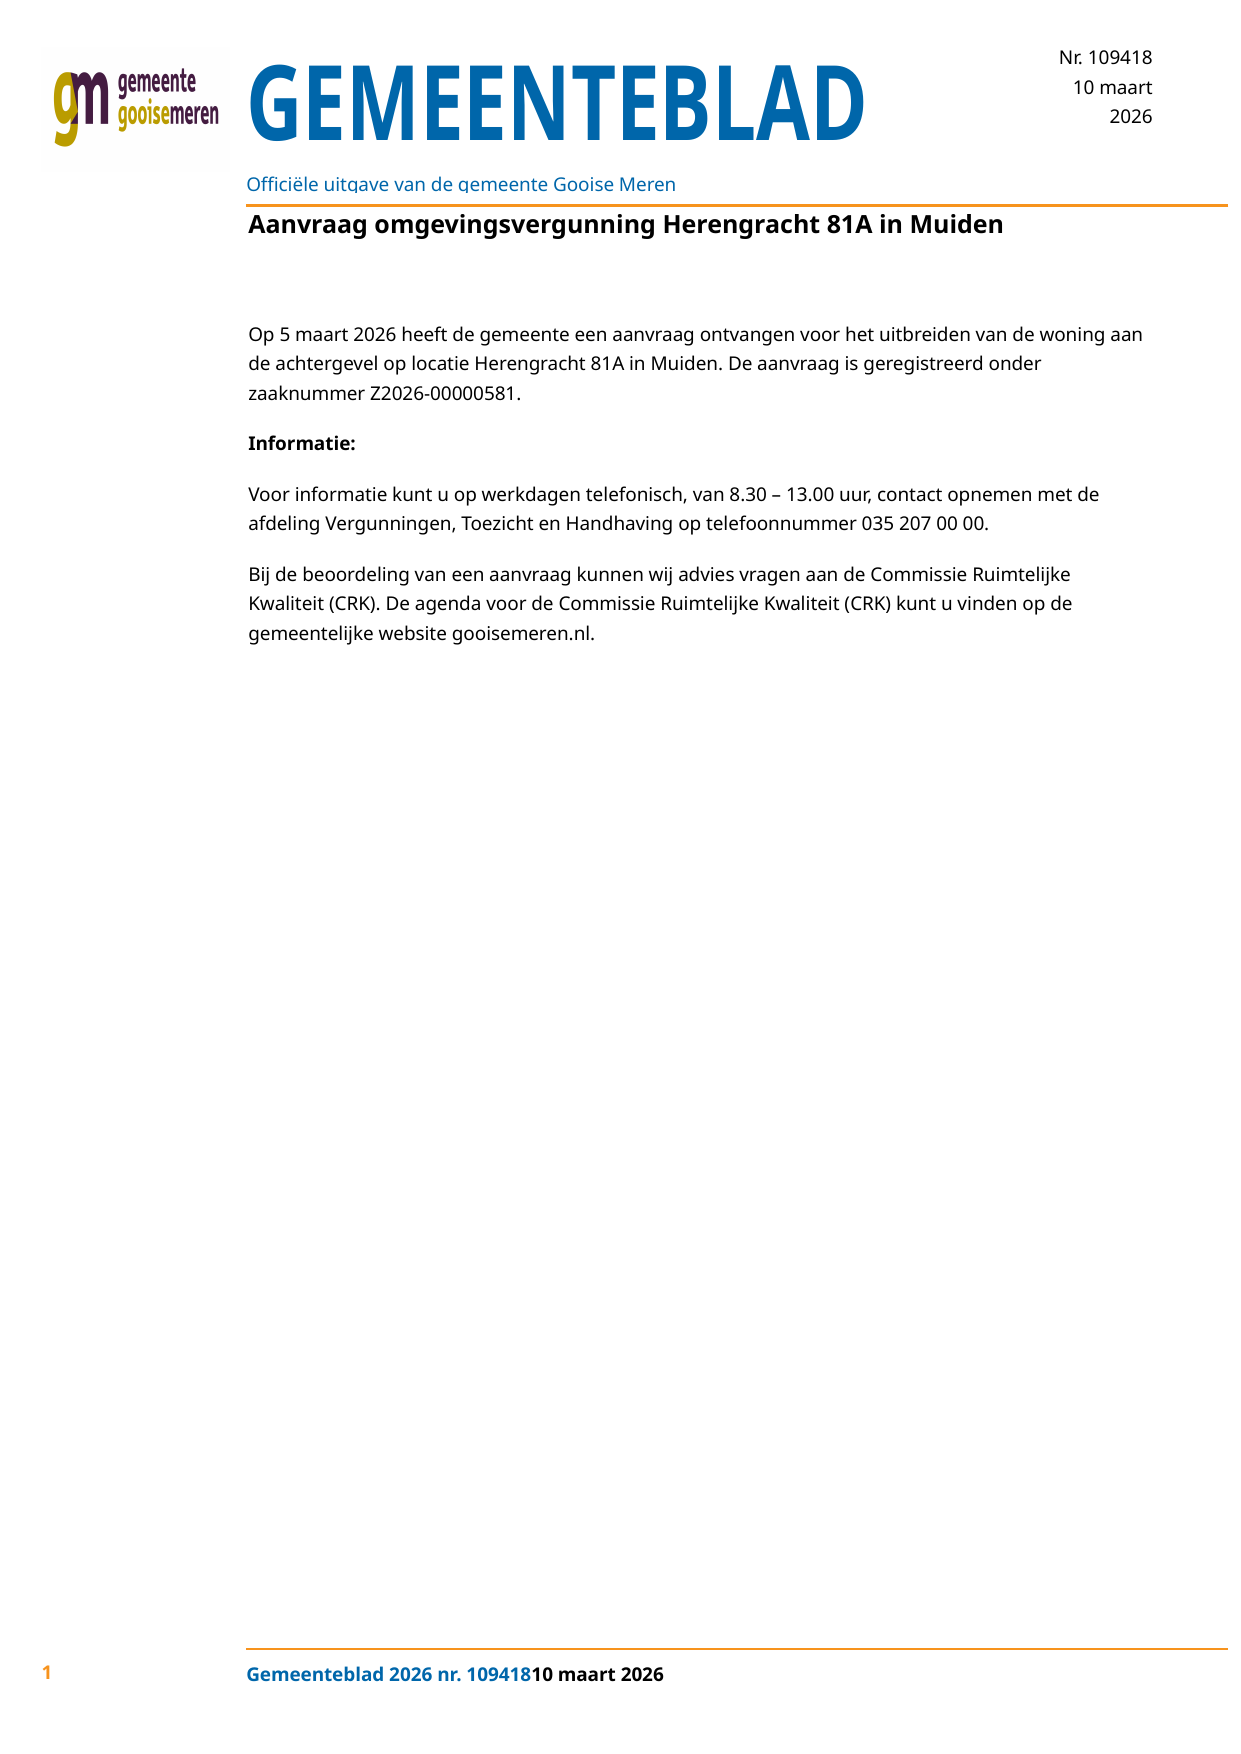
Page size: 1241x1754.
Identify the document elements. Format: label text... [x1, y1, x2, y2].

text Informatie: [248, 430, 1152, 456]
text Aanvraag omgevingsvergunning Herengracht 81A in Muiden [248, 207, 1152, 241]
text Op 5 maart 2026 heeft de gemeente een aanvraag ontvangen voor het uitbreiden van de woning aan de achtergevel op locatie Herengracht 81A in Muiden. De aanvraag is geregistreerd onder zaaknummer Z2026-00000581. [248, 321, 1152, 406]
text Bij de beoordeling van een aanvraag kunnen wij advies vragen aan de Commissie Ruimtelijke Kwaliteit (CRK). De agenda voor de Commissie Ruimtelijke Kwaliteit (CRK) kunt u vinden op de gemeentelijke website gooisemeren.nl. [248, 561, 1152, 646]
text Voor informatie kunt u op werkdagen telefonisch, van 8.30 – 13.00 uur, contact opnemen met de afdeling Vergunningen, Toezicht en Handhaving op telefoonnummer 035 207 00 00. [248, 481, 1152, 536]
picture [41, 47, 231, 172]
